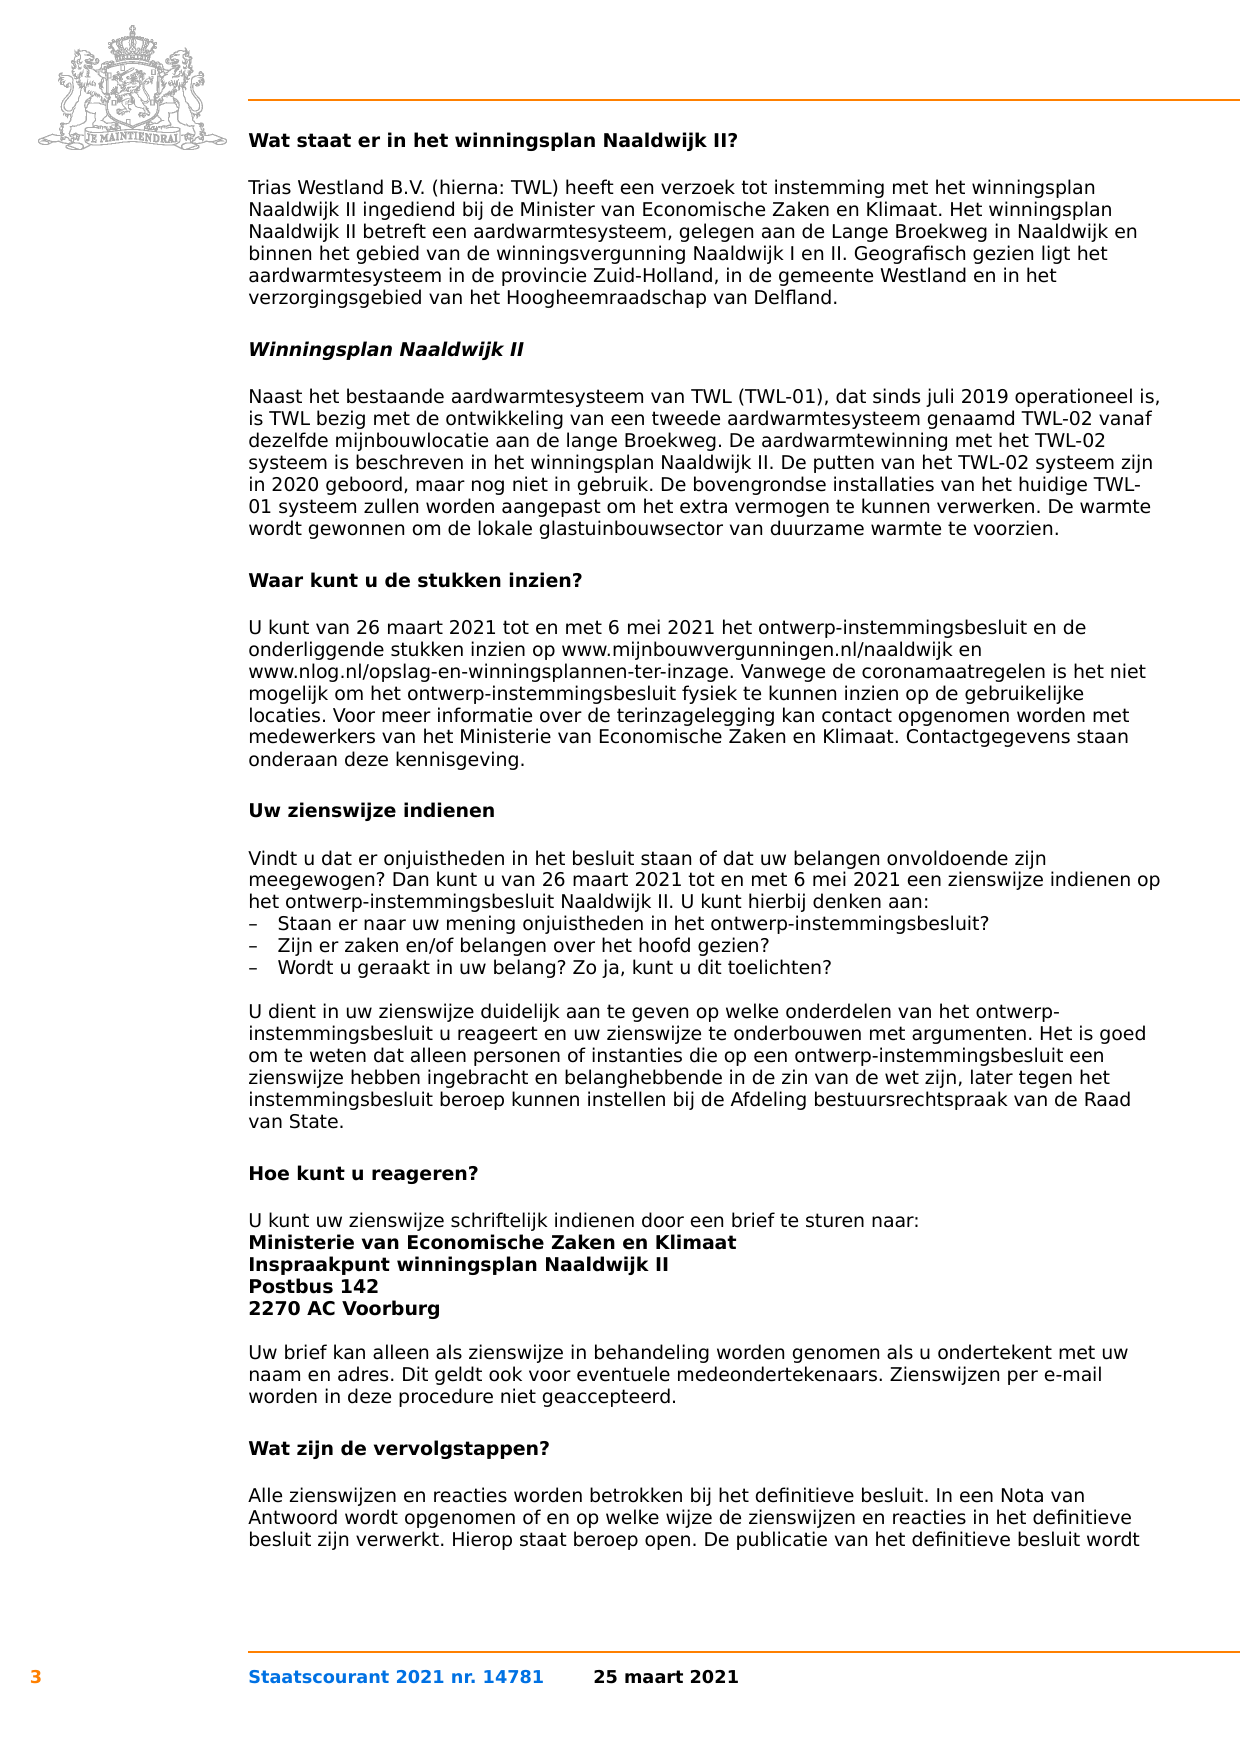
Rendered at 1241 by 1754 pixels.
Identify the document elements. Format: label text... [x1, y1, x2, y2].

text – Zijn er zaken en/of belangen over het hoofd gezien? [248, 935, 1163, 957]
text – Staan er naar uw mening onjuistheden in het ontwerp-instemmingsbesluit? [248, 913, 1163, 935]
text U kunt van 26 maart 2021 tot en met 6 mei 2021 het ontwerp-instemmingsbesluit en de onderliggende stukken inzien op www.mijnbouwvergunningen.nl/naaldwijk en www.nlog.nl/opslag-en-winningsplannen-ter-inzage. Vanwege de coronamaatregelen is het niet mogelijk om het ontwerp-instemmingsbesluit fysiek te kunnen inzien op de gebruikelijke locaties. Voor meer informatie over de terinzagelegging kan contact opgenomen worden met medewerkers van het Ministerie van Economische Zaken en Klimaat. Contactgegevens staan onderaan deze kennisgeving. [248, 617, 1163, 770]
text Inspraakpunt winningsplan Naaldwijk II [248, 1254, 1163, 1276]
text Trias Westland B.V. (hierna: TWL) heeft een verzoek tot instemming met het winningsplan Naaldwijk II ingediend bij de Minister van Economische Zaken en Klimaat. Het winningsplan Naaldwijk II betreft een aardwarmtesysteem, gelegen aan de Lange Broekweg in Naaldwijk en binnen het gebied van de winningsvergunning Naaldwijk I en II. Geografisch gezien ligt het aardwarmtesysteem in de provincie Zuid-Holland, in de gemeente Westland en in het verzorgingsgebied van het Hoogheemraadschap van Delfland. [248, 177, 1163, 309]
subtitle Waar kunt u de stukken inzien? [248, 569, 1163, 592]
text Alle zienswijzen en reacties worden betrokken bij het definitieve besluit. In een Nota van Antwoord wordt opgenomen of en op welke wijze de zienswijzen en reacties in het definitieve besluit zijn verwerkt. Hierop staat beroep open. De publicatie van het definitieve besluit wordt [248, 1485, 1163, 1551]
subtitle Wat staat er in het winningsplan Naaldwijk II? [248, 130, 1163, 152]
subtitle Hoe kunt u reageren? [248, 1163, 1163, 1185]
text Naast het bestaande aardwarmtesysteem van TWL (TWL-01), dat sinds juli 2019 operationeel is, is TWL bezig met de ontwikkeling van een tweede aardwarmtesysteem genaamd TWL-02 vanaf dezelfde mijnbouwlocatie aan de lange Broekweg. De aardwarmtewinning met het TWL-02 systeem is beschreven in het winningsplan Naaldwijk II. De putten van het TWL-02 systeem zijn in 2020 geboord, maar nog niet in gebruik. De bovengrondse installaties van het huidige TWL-01 systeem zullen worden aangepast om het extra vermogen te kunnen verwerken. De warmte wordt gewonnen om de lokale glastuinbouwsector van duurzame warmte te voorzien. [248, 386, 1163, 539]
text Ministerie van Economische Zaken en Klimaat [248, 1232, 1163, 1254]
subtitle Winningsplan Naaldwijk II [248, 339, 1163, 361]
text U kunt uw zienswijze schriftelijk indienen door een brief te sturen naar: [248, 1210, 1163, 1232]
text – Wordt u geraakt in uw belang? Zo ja, kunt u dit toelichten? [248, 957, 1163, 979]
picture [38, 25, 227, 150]
text Uw brief kan alleen als zienswijze in behandeling worden genomen als u ondertekent met uw naam en adres. Dit geldt ook voor eventuele medeondertekenaars. Zienswijzen per e-mail worden in deze procedure niet geaccepteerd. [248, 1342, 1163, 1408]
subtitle Wat zijn de vervolgstappen? [248, 1438, 1163, 1460]
text 2270 AC Voorburg [248, 1298, 1163, 1320]
text U dient in uw zienswijze duidelijk aan te geven op welke onderdelen van het ontwerp-instemmingsbesluit u reageert en uw zienswijze te onderbouwen met argumenten. Het is goed om te weten dat alleen personen of instanties die op een ontwerp-instemmingsbesluit een zienswijze hebben ingebracht en belanghebbende in de zin van de wet zijn, later tegen het instemmingsbesluit beroep kunnen instellen bij de Afdeling bestuursrechtspraak van de Raad van State. [248, 1001, 1163, 1133]
text Postbus 142 [248, 1276, 1163, 1298]
text Vindt u dat er onjuistheden in het besluit staan of dat uw belangen onvoldoende zijn meegewogen? Dan kunt u van 26 maart 2021 tot en met 6 mei 2021 een zienswijze indienen op het ontwerp-instemmingsbesluit Naaldwijk II. U kunt hierbij denken aan: [248, 847, 1163, 913]
subtitle Uw zienswijze indienen [248, 800, 1163, 822]
